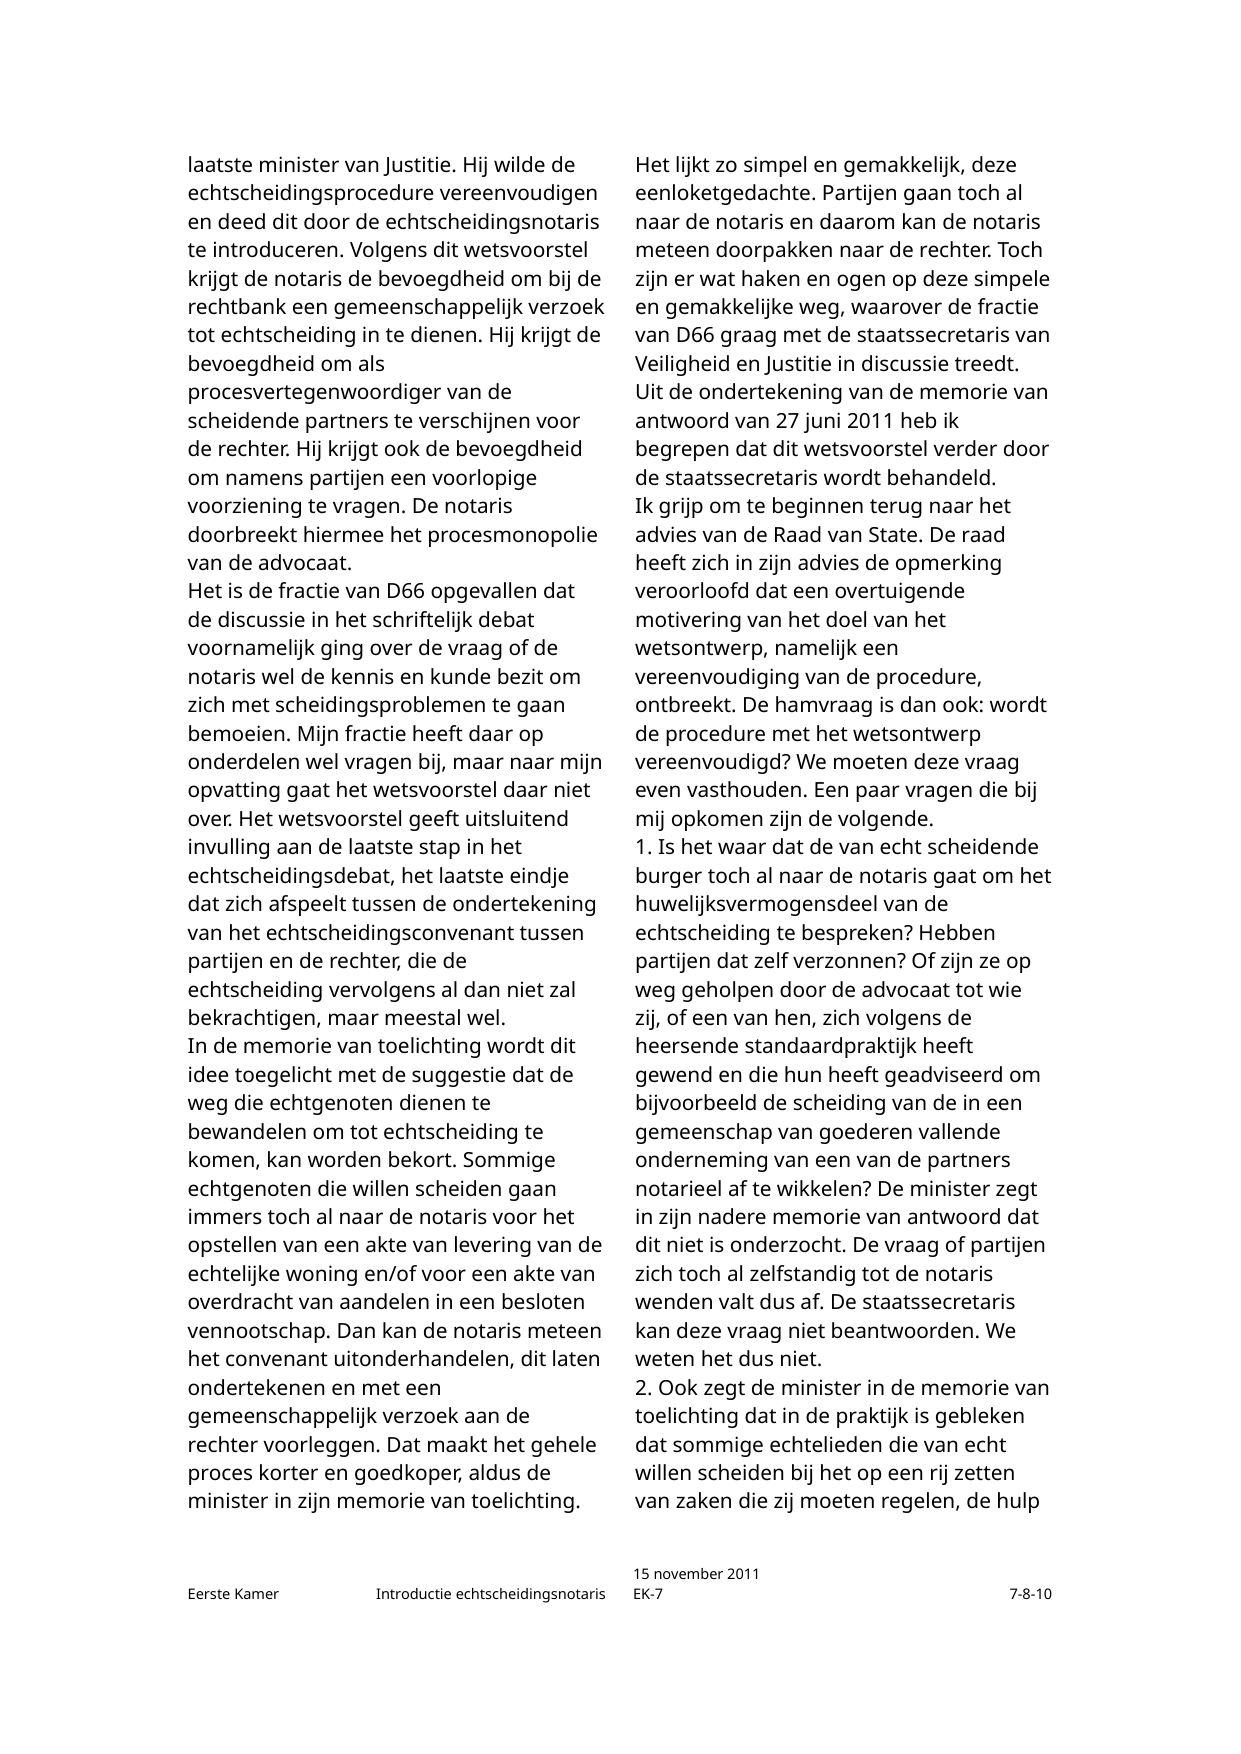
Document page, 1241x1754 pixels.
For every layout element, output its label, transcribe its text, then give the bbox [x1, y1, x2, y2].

text laatste minister van Justitie. Hij wilde de echtscheidingsprocedure vereenvoudigen en deed dit door de echtscheidingsnotaris te introduceren. Volgens dit wetsvoorstel krijgt de notaris de bevoegdheid om bij de rechtbank een gemeenschappelijk verzoek tot echtscheiding in te dienen. Hij krijgt de bevoegdheid om als procesvertegenwoordiger van de scheidende partners te verschijnen voor de rechter. Hij krijgt ook de bevoegdheid om namens partijen een voorlopige voorziening te vragen. De notaris doorbreekt hiermee het procesmonopolie van de advocaat. [187, 150, 605, 577]
text Ik grijp om te beginnen terug naar het advies van de Raad van State. De raad heeft zich in zijn advies de opmerking veroorloofd dat een overtuigende motivering van het doel van het wetsontwerp, namelijk een vereenvoudiging van de procedure, ontbreekt. De hamvraag is dan ook: wordt de procedure met het wetsontwerp vereenvoudigd? We moeten deze vraag even vasthouden. Een paar vragen die bij mij opkomen zijn de volgende. [635, 491, 1053, 832]
text 1. Is het waar dat de van echt scheidende burger toch al naar de notaris gaat om het huwelijksvermogensdeel van de echtscheiding te bespreken? Hebben partijen dat zelf verzonnen? Of zijn ze op weg geholpen door de advocaat tot wie zij, of een van hen, zich volgens de heersende standaardpraktijk heeft gewend en die hun heeft geadviseerd om bijvoorbeeld de scheiding van de in een gemeenschap van goederen vallende onderneming van een van de partners notarieel af te wikkelen? De minister zegt in zijn nadere memorie van antwoord dat dit niet is onderzocht. De vraag of partijen zich toch al zelfstandig tot de notaris wenden valt dus af. De staatssecretaris kan deze vraag niet beantwoorden. We weten het dus niet. [635, 832, 1053, 1373]
text Het is de fractie van D66 opgevallen dat de discussie in het schriftelijk debat voornamelijk ging over de vraag of de notaris wel de kennis en kunde bezit om zich met scheidingsproblemen te gaan bemoeien. Mijn fractie heeft daar op onderdelen wel vragen bij, maar naar mijn opvatting gaat het wetsvoorstel daar niet over. Het wetsvoorstel geeft uitsluitend invulling aan de laatste stap in het echtscheidingsdebat, het laatste eindje dat zich afspeelt tussen de ondertekening van het echtscheidingsconvenant tussen partijen en de rechter, die de echtscheiding vervolgens al dan niet zal bekrachtigen, maar meestal wel. [187, 577, 605, 1032]
text Het lijkt zo simpel en gemakkelijk, deze eenloketgedachte. Partijen gaan toch al naar de notaris en daarom kan de notaris meteen doorpakken naar de rechter. Toch zijn er wat haken en ogen op deze simpele en gemakkelijke weg, waarover de fractie van D66 graag met de staatssecretaris van Veiligheid en Justitie in discussie treedt. Uit de ondertekening van de memorie van antwoord van 27 juni 2011 heb ik begrepen dat dit wetsvoorstel verder door de staatssecretaris wordt behandeld. [635, 150, 1053, 491]
text In de memorie van toelichting wordt dit idee toegelicht met de suggestie dat de weg die echtgenoten dienen te bewandelen om tot echtscheiding te komen, kan worden bekort. Sommige echtgenoten die willen scheiden gaan immers toch al naar de notaris voor het opstellen van een akte van levering van de echtelijke woning en/of voor een akte van overdracht van aandelen in een besloten vennootschap. Dan kan de notaris meteen het convenant uitonderhandelen, dit laten ondertekenen en met een gemeenschappelijk verzoek aan de rechter voorleggen. Dat maakt het gehele proces korter en goedkoper, aldus de minister in zijn memorie van toelichting. [187, 1032, 605, 1515]
text 2. Ook zegt de minister in de memorie van toelichting dat in de praktijk is gebleken dat sommige echtelieden die van echt willen scheiden bij het op een rij zetten van zaken die zij moeten regelen, de hulp [635, 1373, 1053, 1515]
